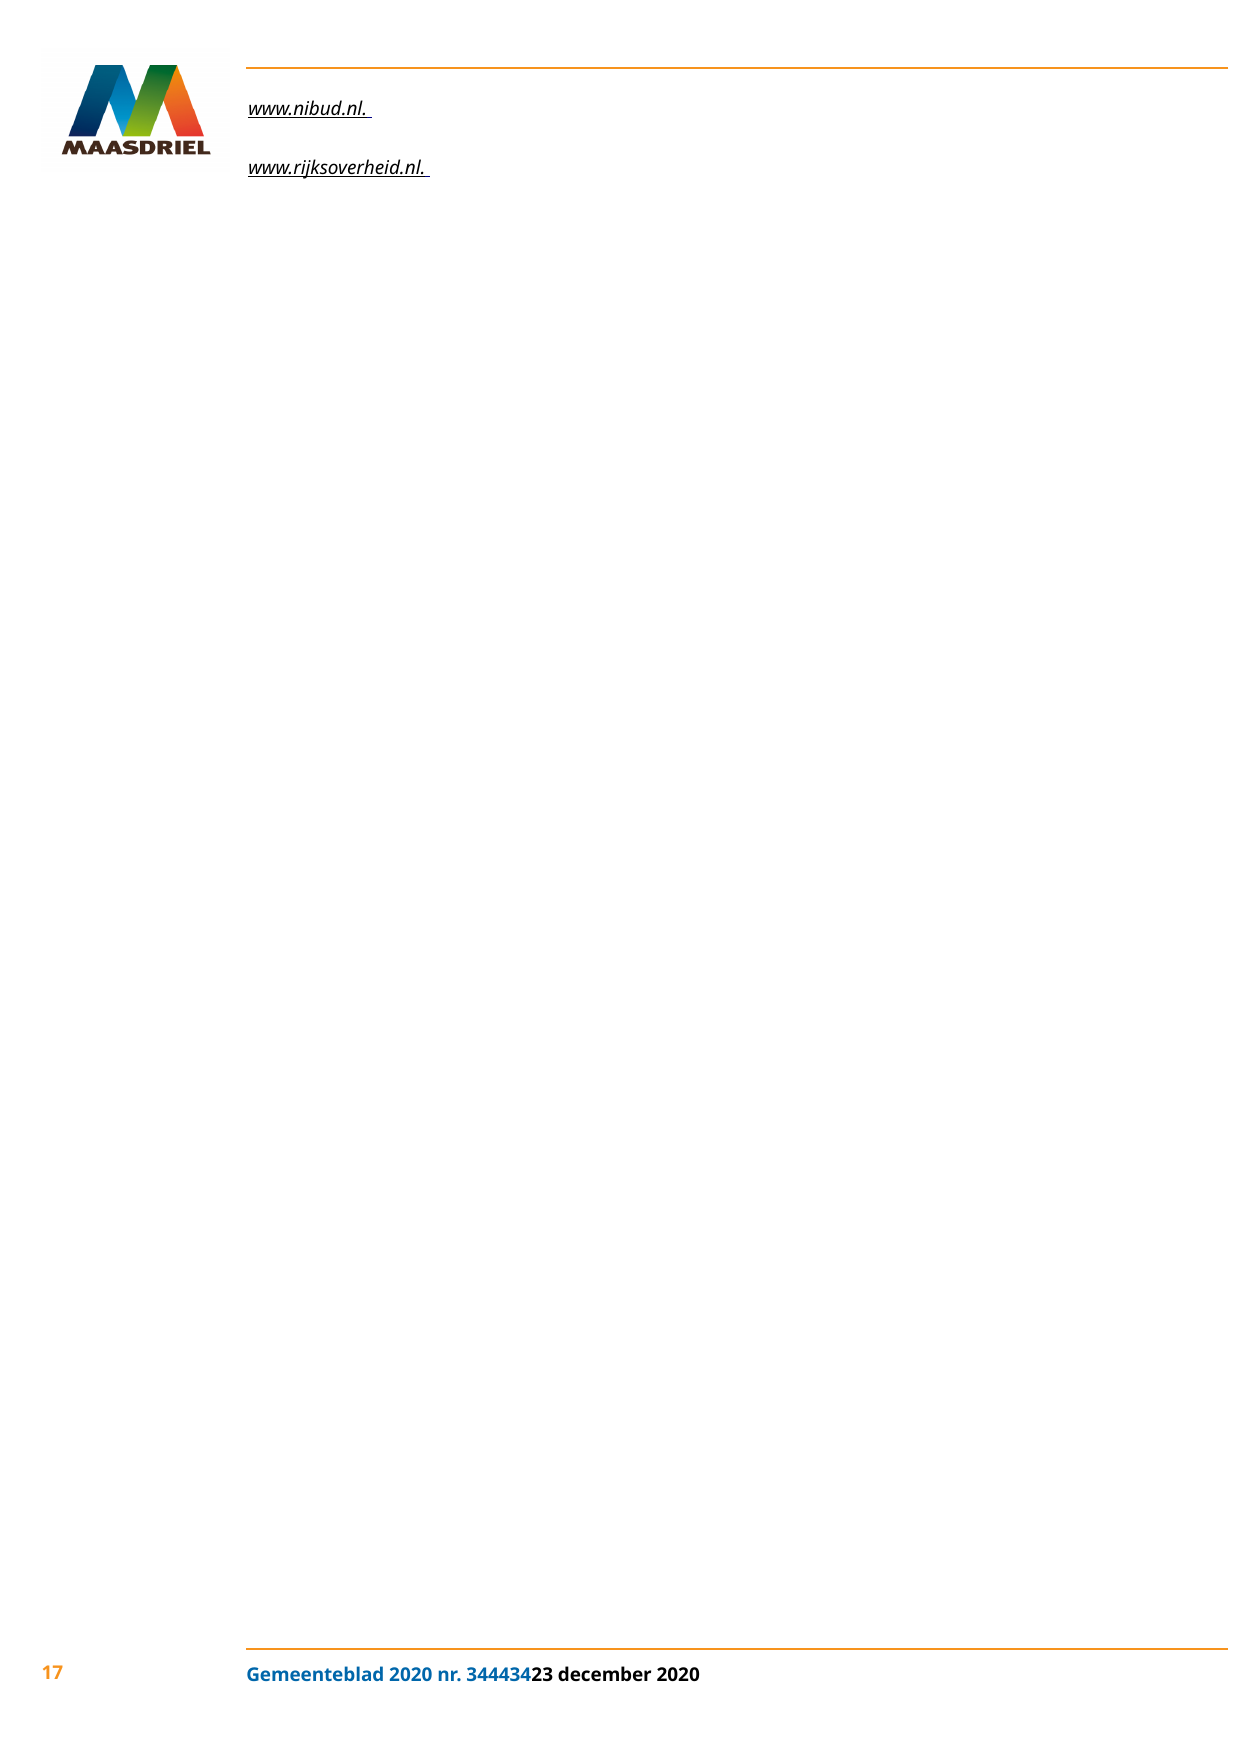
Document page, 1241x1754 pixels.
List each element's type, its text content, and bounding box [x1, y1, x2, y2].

picture [41, 47, 231, 172]
text www.nibud.nl. [248, 95, 1152, 121]
text www.rijksoverheid.nl. [248, 154, 1152, 180]
